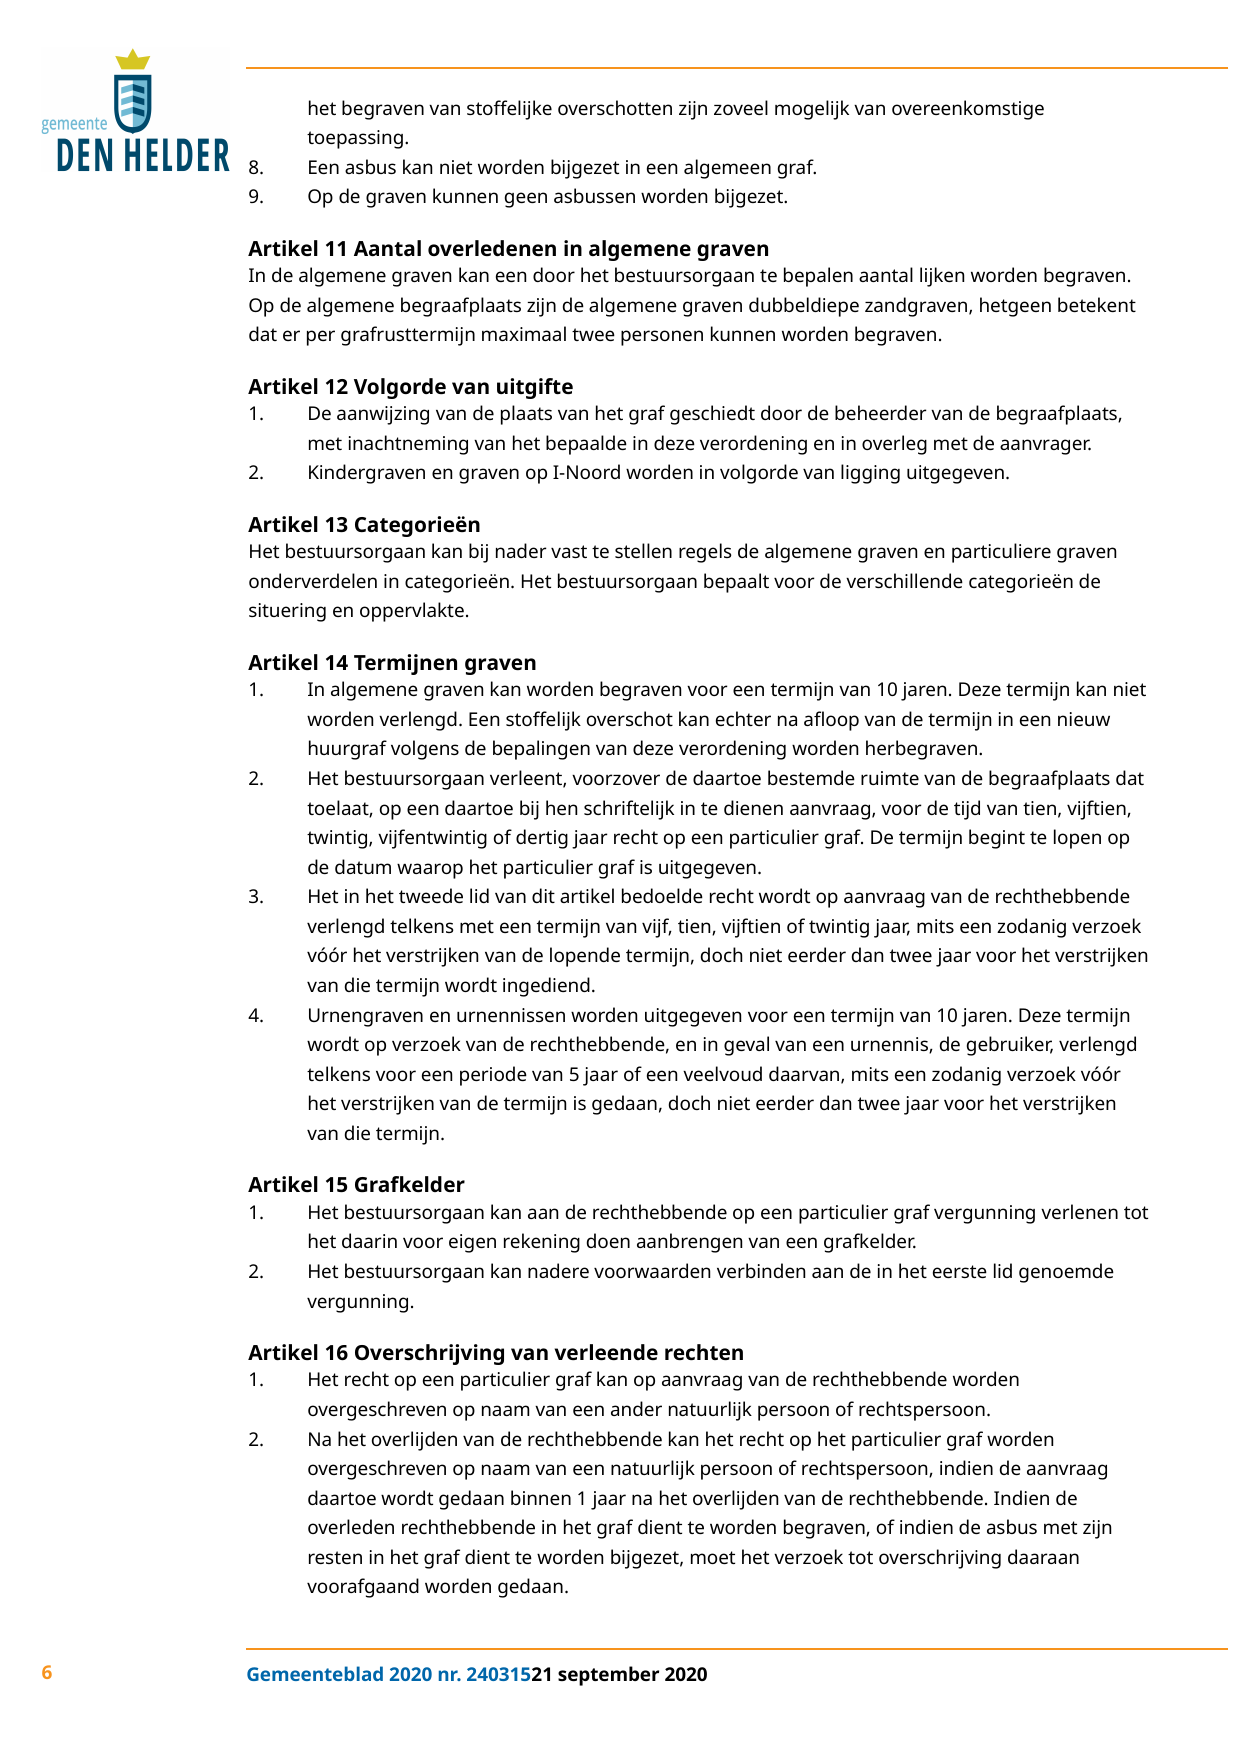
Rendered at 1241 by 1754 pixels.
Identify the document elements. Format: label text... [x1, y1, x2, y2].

list In algemene graven kan worden begraven voor een termijn van 10 jaren. Deze termijn kan niet worden verlengd. Een stoffelijk overschot kan echter na afloop van de termijn in een nieuw huurgraf volgens de bepalingen van deze verordening worden herbegraven. [248, 676, 1152, 761]
picture [130, 157, 135, 172]
text Artikel 14 Termijnen graven [248, 648, 1152, 676]
text Artikel 16 Overschrijving van verleende rechten [248, 1338, 1152, 1367]
text Artikel 15 Grafkelder [248, 1171, 1152, 1199]
list Het in het tweede lid van dit artikel bedoelde recht wordt op aanvraag van de rechthebbende verlengd telkens met een termijn van vijf, tien, vijftien of twintig jaar, mits een zodanig verzoek vóór het verstrijken van de lopende termijn, doch niet eerder dan twee jaar voor het verstrijken van die termijn wordt ingediend. [248, 883, 1152, 998]
list het begraven van stoffelijke overschotten zijn zoveel mogelijk van overeenkomstige toepassing. [248, 95, 1152, 150]
list Na het overlijden van de rechthebbende kan het recht op het particulier graf worden overgeschreven op naam van een natuurlijk persoon of rechtspersoon, indien de aanvraag daartoe wordt gedaan binnen 1 jaar na het overlijden van de rechthebbende. Indien de overleden rechthebbende in het graf dient te worden begraven, of indien de asbus met zijn resten in het graf dient te worden bijgezet, moet het verzoek tot overschrijving daaraan voorafgaand worden gedaan. [248, 1426, 1152, 1599]
picture [182, 144, 187, 165]
list Op de graven kunnen geen asbussen worden bijgezet. [248, 183, 1152, 209]
text Artikel 11 Aantal overledenen in algemene graven [248, 234, 1152, 262]
list Kindergraven en graven op I-Noord worden in volgorde van ligging uitgegeven. [248, 459, 1152, 485]
list Urnengraven en urnennissen worden uitgegeven voor een termijn van 10 jaren. Deze termijn wordt op verzoek van de rechthebbende, en in geval van een urnennis, de gebruiker, verlengd telkens voor een periode van 5 jaar of een veelvoud daarvan, mits een zodanig verzoek vóór het verstrijken van de termijn is gedaan, doch niet eerder dan twee jaar voor het verstrijken van die termijn. [248, 1002, 1152, 1146]
text Artikel 12 Volgorde van uitgifte [248, 372, 1152, 400]
picture [100, 154, 106, 172]
picture [220, 160, 224, 172]
list Een asbus kan niet worden bijgezet in een algemeen graf. [248, 154, 1152, 180]
text In de algemene graven kan een door het bestuursorgaan te bepalen aantal lijken worden begraven. Op de algemene begraafplaats zijn de algemene graven dubbeldiepe zandgraven, hetgeen betekent dat er per grafrusttermijn maximaal twee personen kunnen worden begraven. [248, 262, 1152, 347]
list De aanwijzing van de plaats van het graf geschiedt door de beheerder van de begraafplaats, met inachtneming van het bepaalde in deze verordening en in overleg met de aanvrager. [248, 400, 1152, 456]
picture [63, 144, 68, 165]
text Het bestuursorgaan kan bij nader vast te stellen regels de algemene graven en particuliere graven onderverdelen in categorieën. Het bestuursorgaan bepaalt voor de verschillende categorieën de situering en oppervlakte. [248, 538, 1152, 623]
picture [41, 47, 231, 172]
list Het bestuursorgaan kan aan de rechthebbende op een particulier graf vergunning verlenen tot het daarin voor eigen rekening doen aanbrengen van een grafkelder. [248, 1199, 1152, 1254]
list Het bestuursorgaan verleent, voorzover de daartoe bestemde ruimte van de begraafplaats dat toelaat, op een daartoe bij hen schriftelijk in te dienen aanvraag, voor de tijd van tien, vijftien, twintig, vijfentwintig of dertig jaar recht op een particulier graf. De termijn begint te lopen op de datum waarop het particulier graf is uitgegeven. [248, 765, 1152, 880]
list Het recht op een particulier graf kan op aanvraag van de rechthebbende worden overgeschreven op naam van een ander natuurlijk persoon of rechtspersoon. [248, 1367, 1152, 1422]
list Het bestuursorgaan kan nadere voorwaarden verbinden aan de in het eerste lid genoemde vergunning. [248, 1258, 1152, 1313]
text Artikel 13 Categorieën [248, 510, 1152, 538]
